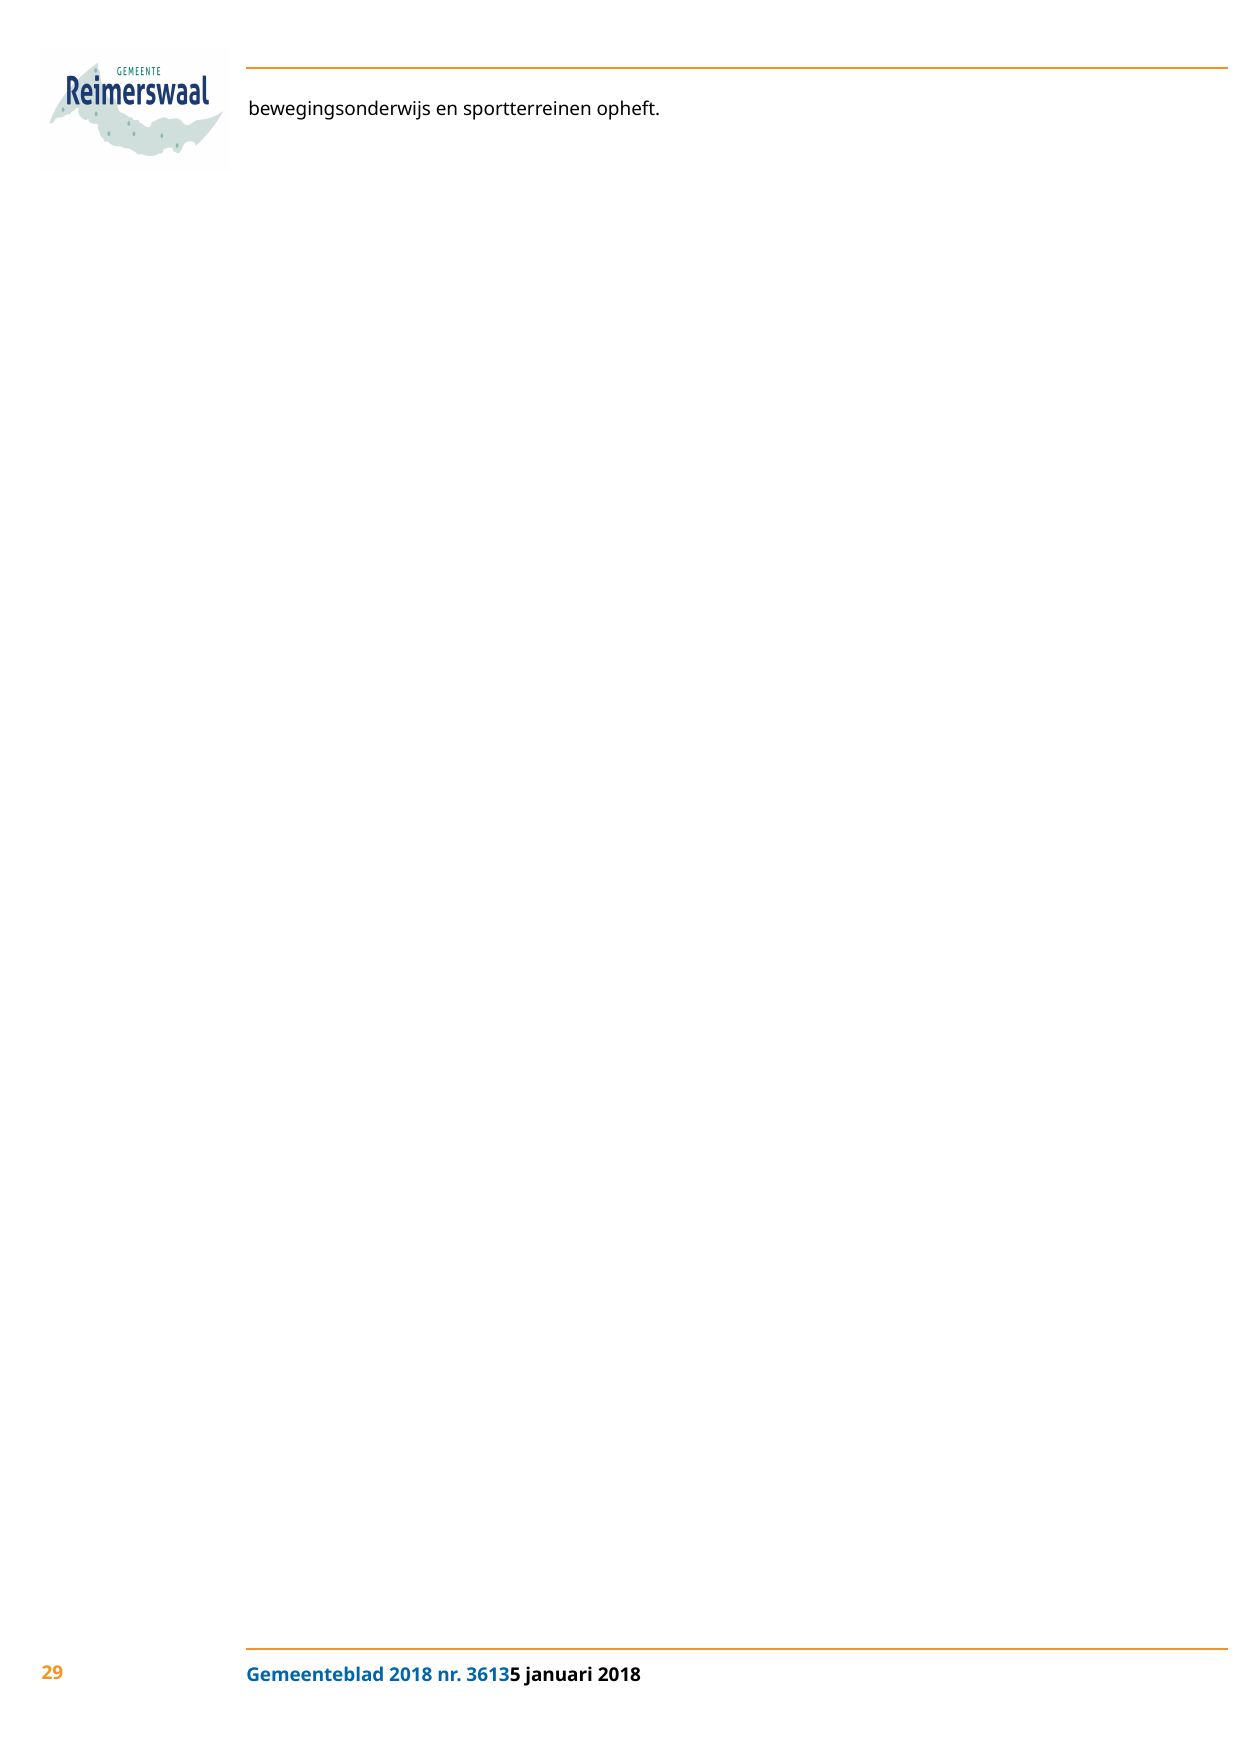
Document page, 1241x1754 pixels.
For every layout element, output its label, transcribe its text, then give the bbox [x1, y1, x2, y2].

text bewegingsonderwijs en sportterreinen opheft. [248, 95, 1152, 121]
picture [41, 47, 231, 172]
